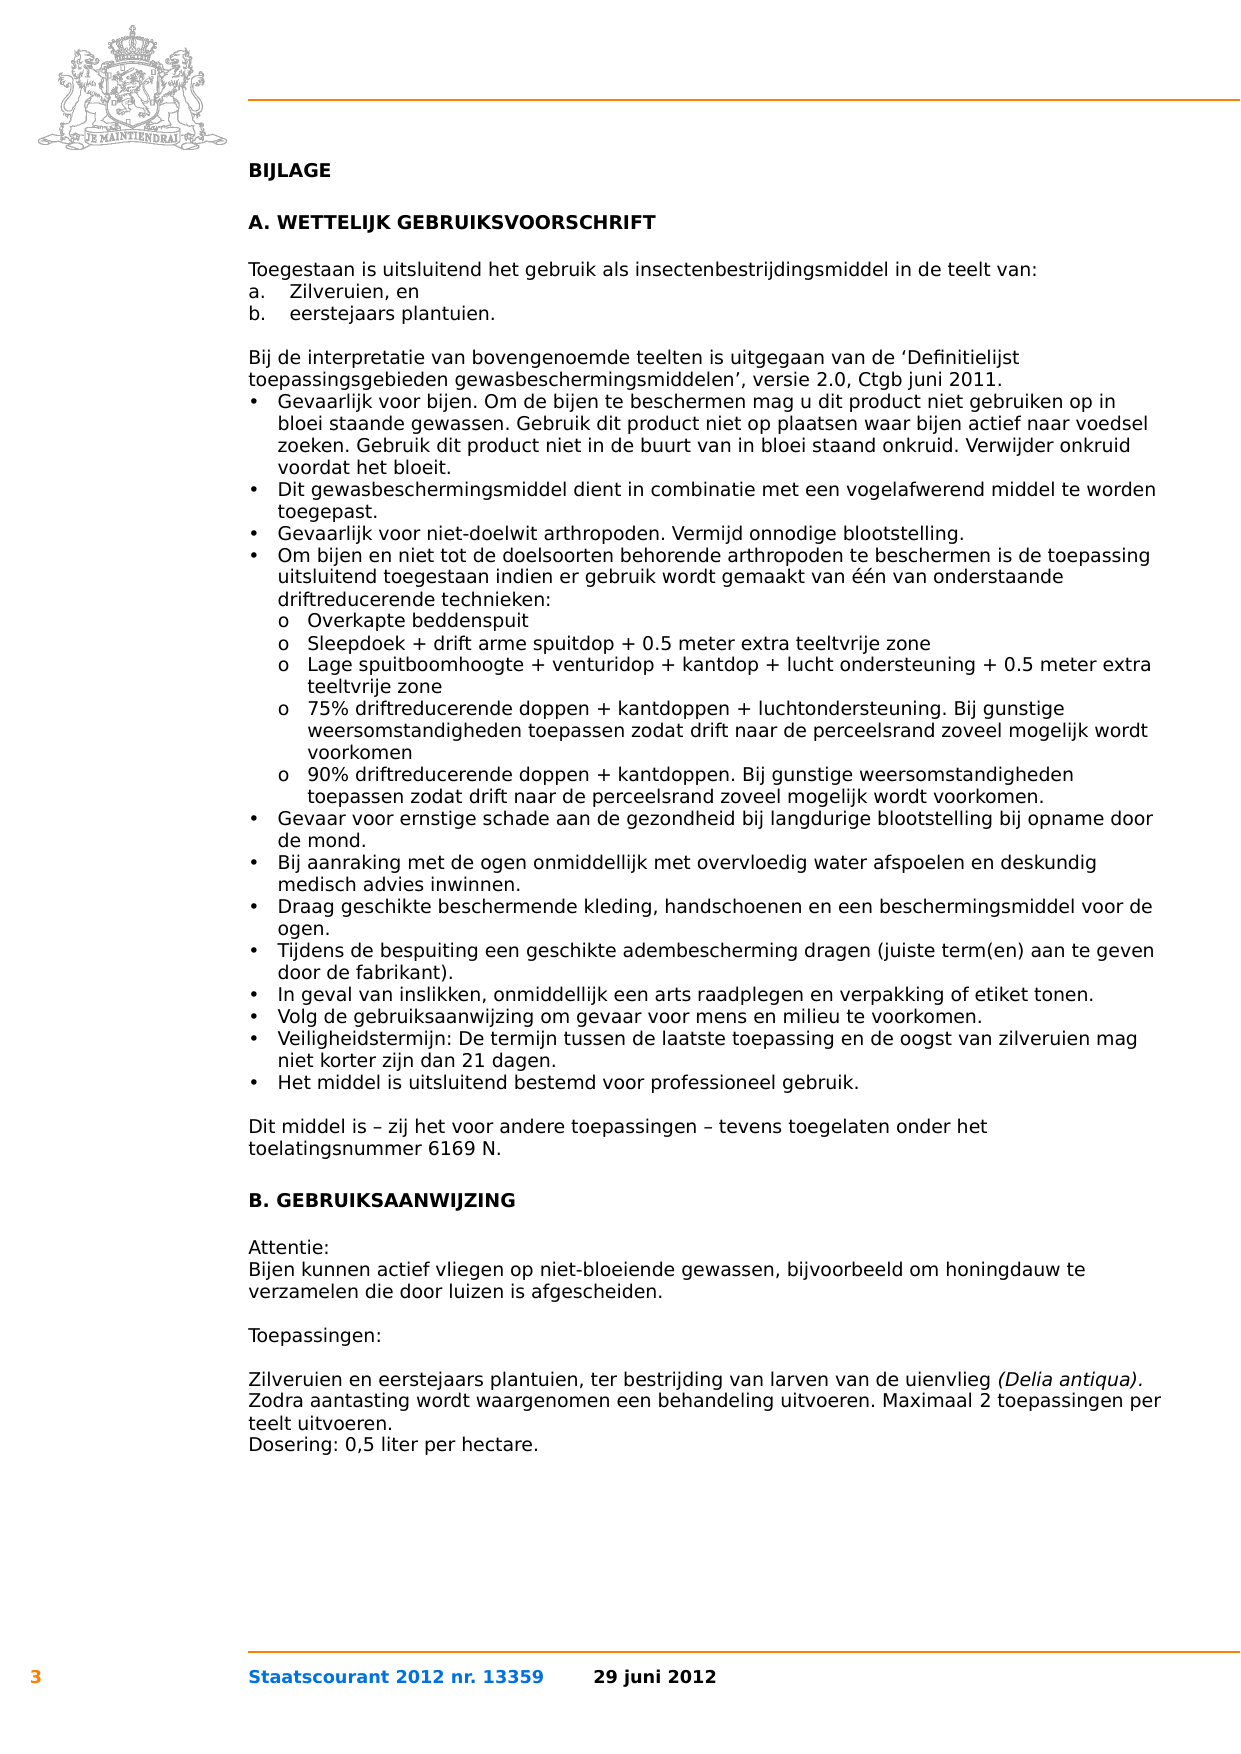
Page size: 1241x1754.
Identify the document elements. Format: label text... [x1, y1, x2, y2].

text • Om bijen en niet tot de doelsoorten behorende arthropoden te beschermen is de toepassing uitsluitend toegestaan indien er gebruik wordt gemaakt van één van onderstaande driftreducerende technieken: [248, 544, 1163, 610]
text o 75% driftreducerende doppen + kantdoppen + luchtondersteuning. Bij gunstige weersomstandigheden toepassen zodat drift naar de perceelsrand zoveel mogelijk wordt voorkomen [278, 698, 1163, 764]
text • Gevaarlijk voor bijen. Om de bijen te beschermen mag u dit product niet gebruiken op in bloei staande gewassen. Gebruik dit product niet op plaatsen waar bijen actief naar voedsel zoeken. Gebruik dit product niet in de buurt van in bloei staand onkruid. Verwijder onkruid voordat het bloeit. [248, 391, 1163, 478]
text Toepassingen: [248, 1324, 1163, 1347]
text • Draag geschikte beschermende kleding, handschoenen en een beschermingsmiddel voor de ogen. [248, 896, 1163, 940]
text • Volg de gebruiksaanwijzing om gevaar voor mens en milieu te voorkomen. [248, 1006, 1163, 1028]
text • Dit gewasbeschermingsmiddel dient in combinatie met een vogelafwerend middel te worden toegepast. [248, 478, 1163, 522]
text o Sleepdoek + drift arme spuitdop + 0.5 meter extra teeltvrije zone [278, 632, 1163, 654]
text • In geval van inslikken, onmiddellijk een arts raadplegen en verpakking of etiket tonen. [248, 984, 1163, 1006]
text • Gevaarlijk voor niet-doelwit arthropoden. Vermijd onnodige blootstelling. [248, 522, 1163, 544]
text o Lage spuitboomhoogte + venturidop + kantdop + lucht ondersteuning + 0.5 meter extra teeltvrije zone [278, 654, 1163, 698]
text Zilveruien en eerstejaars plantuien, ter bestrijding van larven van de uienvlieg (Delia antiqua). [248, 1368, 1163, 1390]
text o 90% driftreducerende doppen + kantdoppen. Bij gunstige weersomstandigheden toepassen zodat drift naar de perceelsrand zoveel mogelijk wordt voorkomen. [278, 764, 1163, 808]
text Zodra aantasting wordt waargenomen een behandeling uitvoeren. Maximaal 2 toepassingen per teelt uitvoeren. [248, 1390, 1163, 1434]
text • Gevaar voor ernstige schade aan de gezondheid bij langdurige blootstelling bij opname door de mond. [248, 808, 1163, 852]
subtitle B. GEBRUIKSAANWIJZING [248, 1190, 1163, 1212]
picture [38, 25, 227, 150]
text Toegestaan is uitsluitend het gebruik als insectenbestrijdingsmiddel in de teelt van: [248, 259, 1163, 281]
text • Tijdens de bespuiting een geschikte adembescherming dragen (juiste term(en) aan te geven door de fabrikant). [248, 940, 1163, 984]
text b. eerstejaars plantuien. [248, 303, 1163, 325]
text Attentie: [248, 1237, 1163, 1259]
text Dosering: 0,5 liter per hectare. [248, 1434, 1163, 1456]
text • Bij aanraking met de ogen onmiddellijk met overvloedig water afspoelen en deskundig medisch advies inwinnen. [248, 852, 1163, 896]
text Bijen kunnen actief vliegen op niet-bloeiende gewassen, bijvoorbeeld om honingdauw te verzamelen die door luizen is afgescheiden. [248, 1259, 1163, 1303]
text Dit middel is – zij het voor andere toepassingen – tevens toegelaten onder het toelatingsnummer 6169 N. [248, 1116, 1163, 1160]
text • Het middel is uitsluitend bestemd voor professioneel gebruik. [248, 1072, 1163, 1094]
text • Veiligheidstermijn: De termijn tussen de laatste toepassing en de oogst van zilveruien mag niet korter zijn dan 21 dagen. [248, 1028, 1163, 1072]
text o Overkapte beddenspuit [278, 610, 1163, 632]
subtitle A. WETTELIJK GEBRUIKSVOORSCHRIFT [248, 212, 1163, 234]
text Bij de interpretatie van bovengenoemde teelten is uitgegaan van de ‘Definitielijst toepassingsgebieden gewasbeschermingsmiddelen’, versie 2.0, Ctgb juni 2011. [248, 347, 1163, 391]
subtitle BIJLAGE [248, 160, 1163, 182]
text a. Zilveruien, en [248, 281, 1163, 303]
